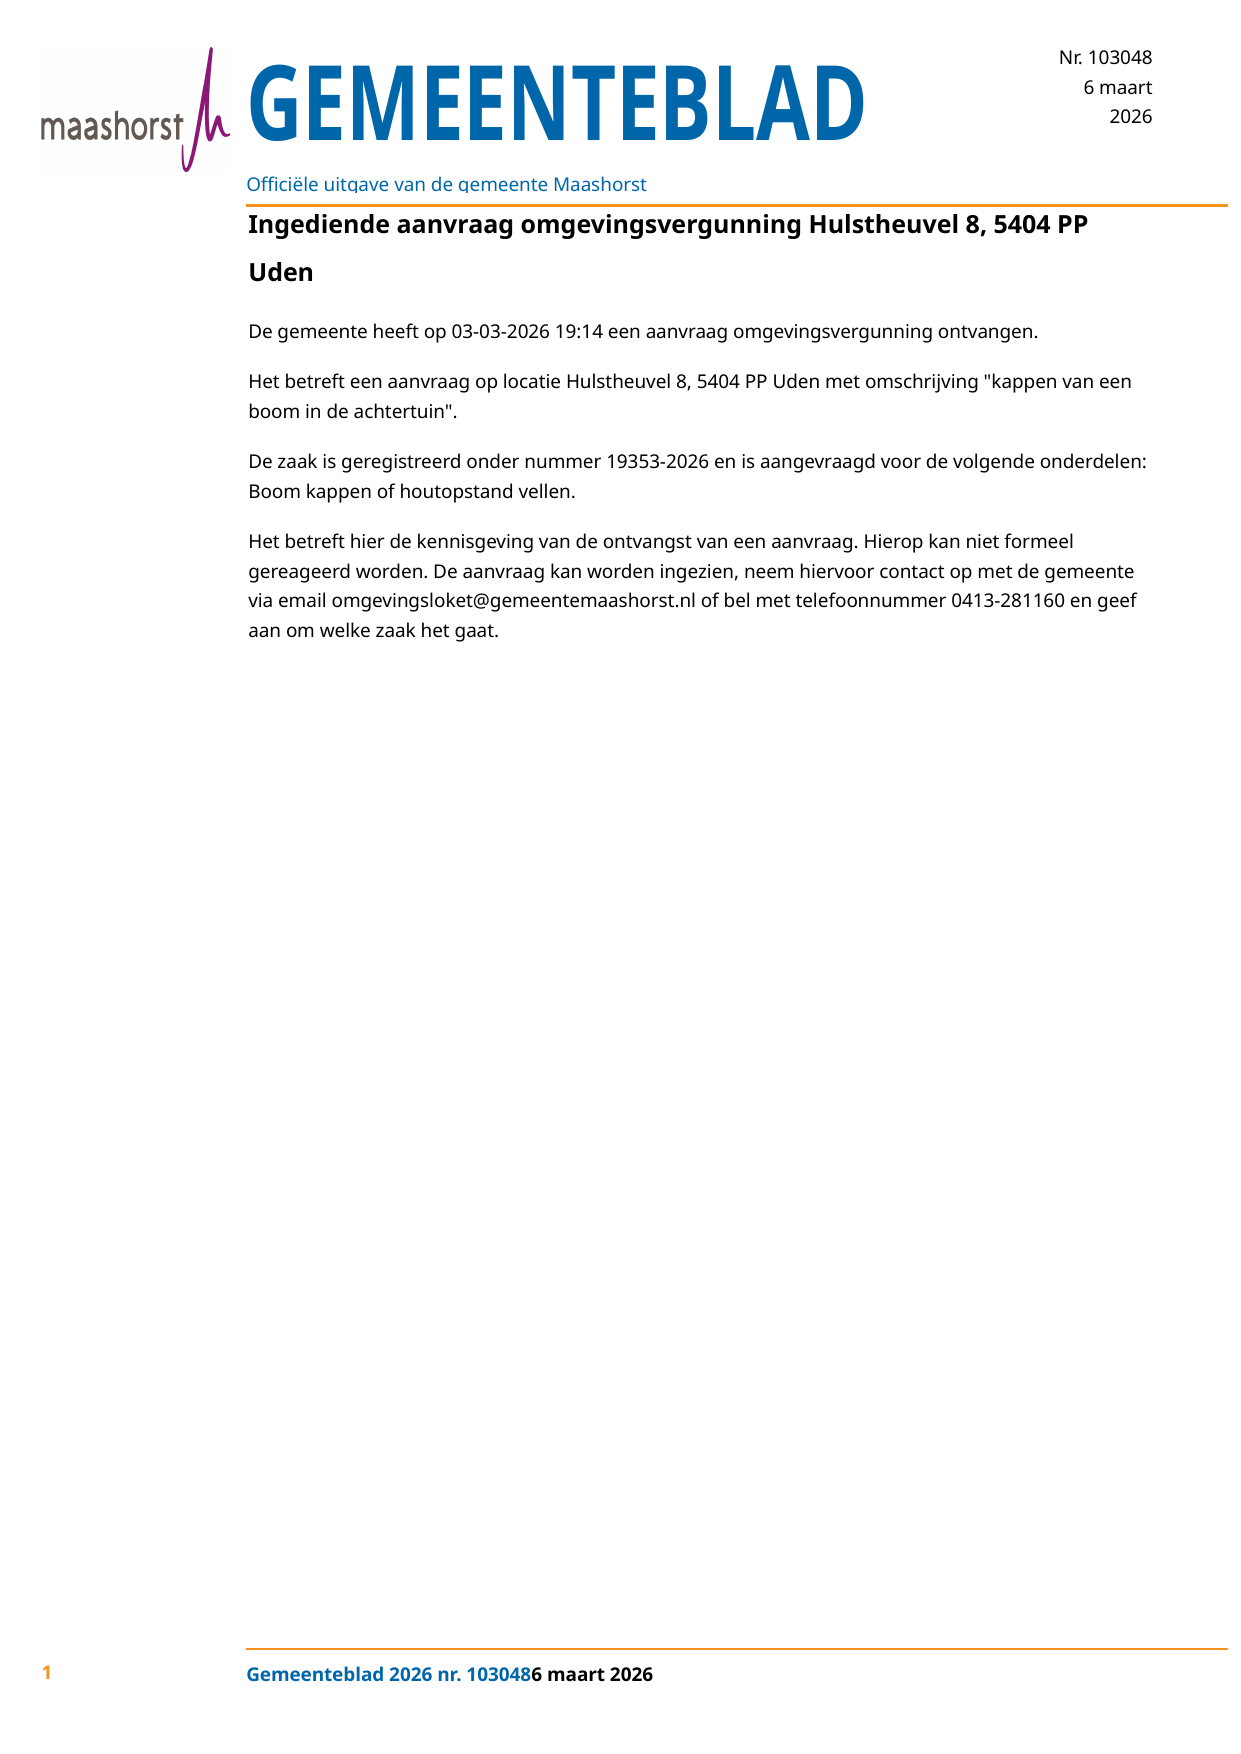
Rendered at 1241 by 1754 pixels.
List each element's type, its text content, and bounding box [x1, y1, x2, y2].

text De gemeente heeft op 03-03-2026 19:14 een aanvraag omgevingsvergunning ontvangen. [248, 318, 1152, 344]
text Het betreft hier de kennisgeving van de ontvangst van een aanvraag. Hierop kan niet formeel gereageerd worden. De aanvraag kan worden ingezien, neem hiervoor contact op met de gemeente via email omgevingsloket@gemeentemaashorst.nl of bel met telefoonnummer 0413-281160 en geef aan om welke zaak het gaat. [248, 528, 1152, 643]
text Ingediende aanvraag omgevingsvergunning Hulstheuvel 8, 5404 PP Uden [248, 207, 1152, 288]
text De zaak is geregistreerd onder nummer 19353-2026 en is aangevraagd voor de volgende onderdelen: Boom kappen of houtopstand vellen. [248, 448, 1152, 504]
text Het betreft een aanvraag op locatie Hulstheuvel 8, 5404 PP Uden met omschrijving "kappen van een boom in de achtertuin". [248, 368, 1152, 424]
picture [41, 47, 231, 172]
